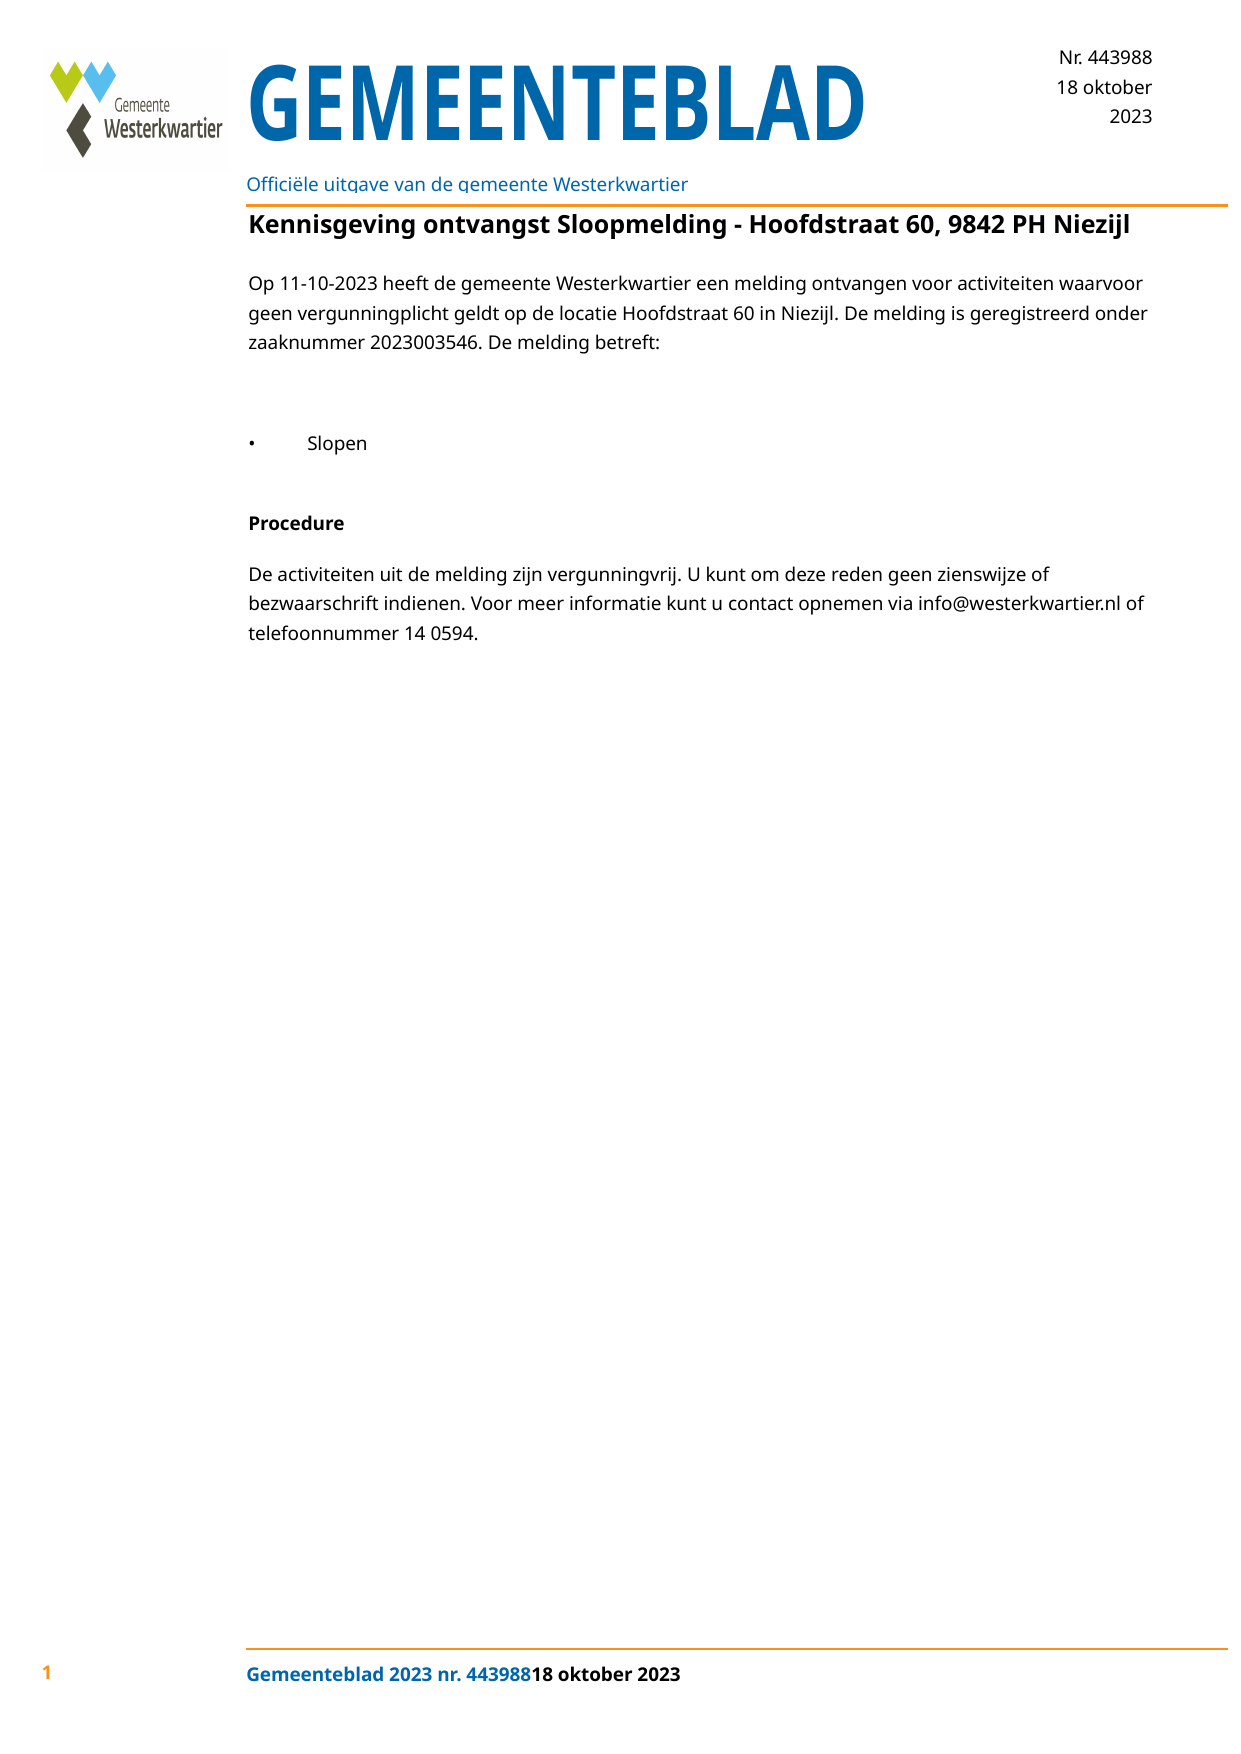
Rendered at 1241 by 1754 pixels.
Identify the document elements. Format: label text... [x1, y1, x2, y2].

text Op 11-10-2023 heeft de gemeente Westerkwartier een melding ontvangen voor activiteiten waarvoor geen vergunningplicht geldt op de locatie Hoofdstraat 60 in Niezijl. De melding is geregistreerd onder zaaknummer 2023003546. De melding betreft: [248, 270, 1152, 355]
text Kennisgeving ontvangst Sloopmelding - Hoofdstraat 60, 9842 PH Niezijl [248, 207, 1152, 241]
picture [41, 47, 231, 172]
list Slopen [248, 430, 1152, 456]
text Procedure [248, 510, 1152, 536]
text De activiteiten uit de melding zijn vergunningvrij. U kunt om deze reden geen zienswijze of bezwaarschrift indienen. Voor meer informatie kunt u contact opnemen via info@westerkwartier.nl of telefoonnummer 14 0594. [248, 561, 1152, 646]
